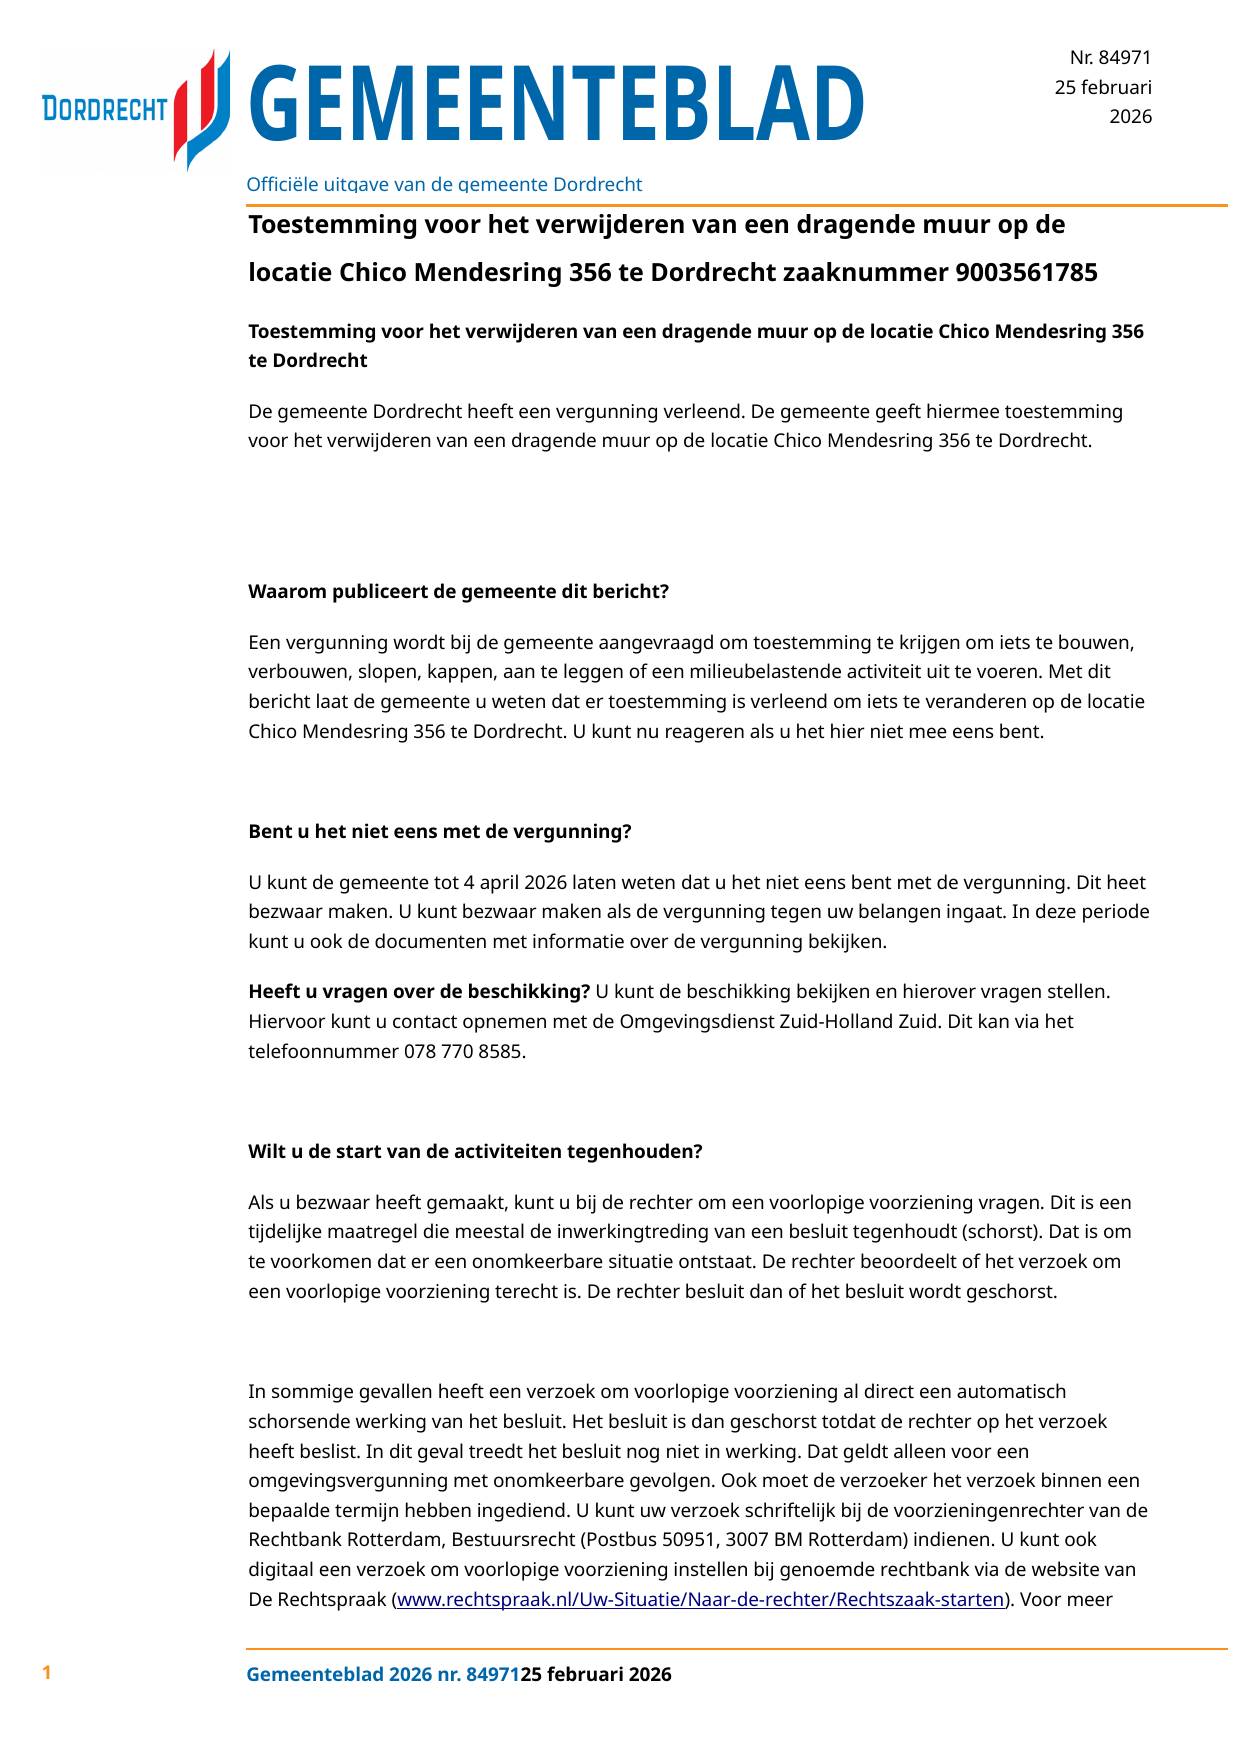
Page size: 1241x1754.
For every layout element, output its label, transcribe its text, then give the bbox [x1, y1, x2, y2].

picture [41, 47, 231, 172]
text Bent u het niet eens met de vergunning? [248, 819, 1152, 844]
text Heeft u vragen over de beschikking? U kunt de beschikking bekijken en hierover vragen stellen. Hiervoor kunt u contact opnemen met de Omgevingsdienst Zuid-Holland Zuid. Dit kan via het telefoonnummer 078 770 8585. [248, 979, 1152, 1064]
text Toestemming voor het verwijderen van een dragende muur op de locatie Chico Mendesring 356 te Dordrecht [248, 318, 1152, 373]
text U kunt de gemeente tot 4 april 2026 laten weten dat u het niet eens bent met de vergunning. Dit heet bezwaar maken. U kunt bezwaar maken als de vergunning tegen uw belangen ingaat. In deze periode kunt u ook de documenten met informatie over de vergunning bekijken. [248, 869, 1152, 954]
text Wilt u de start van de activiteiten tegenhouden? [248, 1139, 1152, 1164]
text In sommige gevallen heeft een verzoek om voorlopige voorziening al direct een automatisch schorsende werking van het besluit. Het besluit is dan geschorst totdat de rechter op het verzoek heeft beslist. In dit geval treedt het besluit nog niet in werking. Dat geldt alleen voor een omgevingsvergunning met onomkeerbare gevolgen. Ook moet de verzoeker het verzoek binnen een bepaalde termijn hebben ingediend. U kunt uw verzoek schriftelijk bij de voorzieningenrechter van de Rechtbank Rotterdam, Bestuursrecht (Postbus 50951, 3007 BM Rotterdam) indienen. U kunt ook digitaal een verzoek om voorlopige voorziening instellen bij genoemde rechtbank via de website van De Rechtspraak (www.rechtspraak.nl/Uw-Situatie/Naar-de-rechter/Rechtszaak-starten). Voor meer [248, 1379, 1152, 1612]
text Waarom publiceert de gemeente dit bericht? [248, 579, 1152, 604]
text Een vergunning wordt bij de gemeente aangevraagd om toestemming te krijgen om iets te bouwen, verbouwen, slopen, kappen, aan te leggen of een milieubelastende activiteit uit te voeren. Met dit bericht laat de gemeente u weten dat er toestemming is verleend om iets te veranderen op de locatie Chico Mendesring 356 te Dordrecht. U kunt nu reageren als u het hier niet mee eens bent. [248, 629, 1152, 744]
text Als u bezwaar heeft gemaakt, kunt u bij de rechter om een voorlopige voorziening vragen. Dit is een tijdelijke maatregel die meestal de inwerkingtreding van een besluit tegenhoudt (schorst). Dat is om te voorkomen dat er een onomkeerbare situatie ontstaat. De rechter beoordeelt of het verzoek om een voorlopige voorziening terecht is. De rechter besluit dan of het besluit wordt geschorst. [248, 1189, 1152, 1304]
text De gemeente Dordrecht heeft een vergunning verleend. De gemeente geeft hiermee toestemming voor het verwijderen van een dragende muur op de locatie Chico Mendesring 356 te Dordrecht. [248, 398, 1152, 453]
text Toestemming voor het verwijderen van een dragende muur op de locatie Chico Mendesring 356 te Dordrecht zaaknummer 9003561785 [248, 207, 1152, 288]
